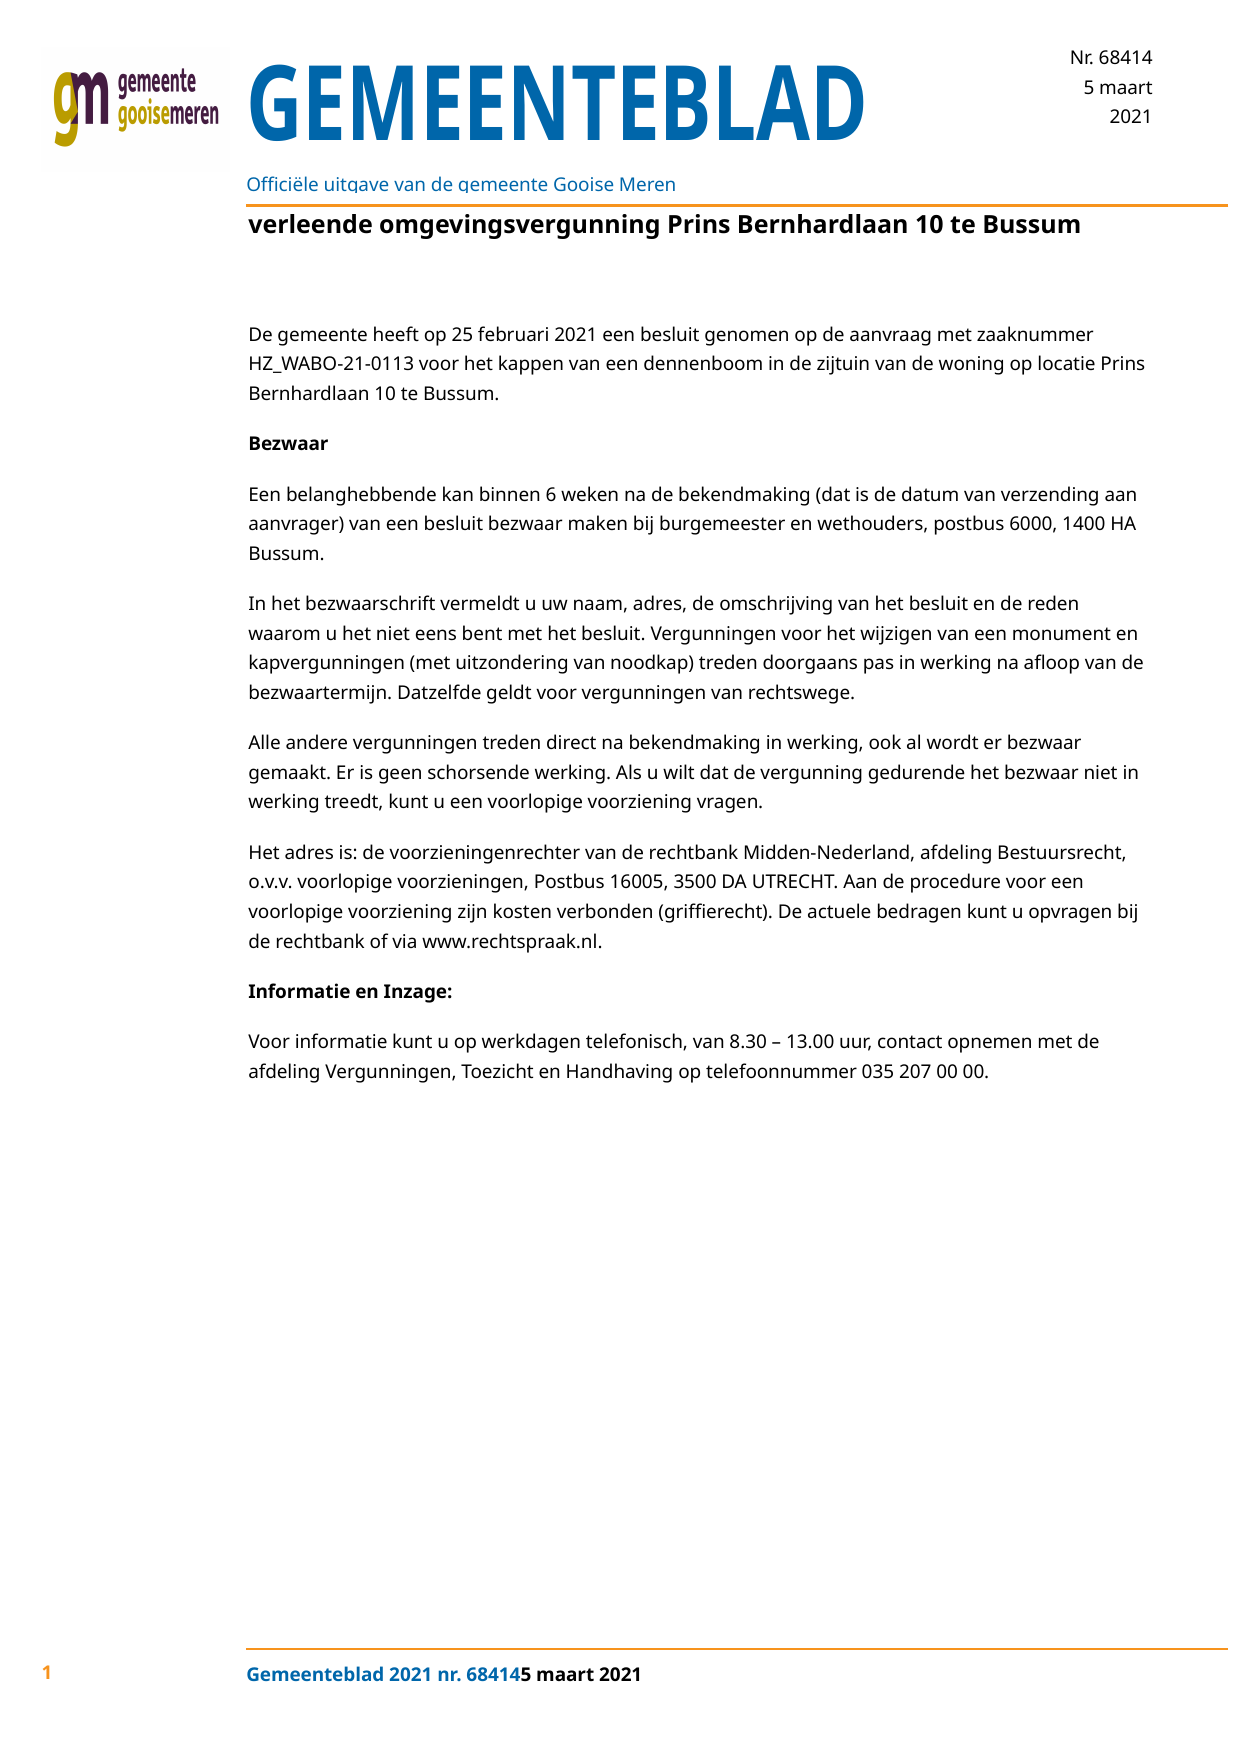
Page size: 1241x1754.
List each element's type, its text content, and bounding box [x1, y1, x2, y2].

text Het adres is: de voorzieningenrechter van de rechtbank Midden-Nederland, afdeling Bestuursrecht, o.v.v. voorlopige voorzieningen, Postbus 16005, 3500 DA UTRECHT. Aan de procedure voor een voorlopige voorziening zijn kosten verbonden (griffierecht). De actuele bedragen kunt u opvragen bij de rechtbank of via www.rechtspraak.nl. [248, 839, 1152, 953]
text verleende omgevingsvergunning Prins Bernhardlaan 10 te Bussum [248, 207, 1152, 241]
text In het bezwaarschrift vermeldt u uw naam, adres, de omschrijving van het besluit en de reden waarom u het niet eens bent met het besluit. Vergunningen voor het wijzigen van een monument en kapvergunningen (met uitzondering van noodkap) treden doorgaans pas in werking na afloop van de bezwaartermijn. Datzelfde geldt voor vergunningen van rechtswege. [248, 590, 1152, 705]
text Een belanghebbende kan binnen 6 weken na de bekendmaking (dat is de datum van verzending aan aanvrager) van een besluit bezwaar maken bij burgemeester en wethouders, postbus 6000, 1400 HA Bussum. [248, 481, 1152, 566]
text Bezwaar [248, 430, 1152, 456]
text Alle andere vergunningen treden direct na bekendmaking in werking, ook al wordt er bezwaar gemaakt. Er is geen schorsende werking. Als u wilt dat de vergunning gedurende het bezwaar niet in werking treedt, kunt u een voorlopige voorziening vragen. [248, 729, 1152, 814]
text De gemeente heeft op 25 februari 2021 een besluit genomen op de aanvraag met zaaknummer HZ_WABO-21-0113 voor het kappen van een dennenboom in de zijtuin van de woning op locatie Prins Bernhardlaan 10 te Bussum. [248, 321, 1152, 406]
picture [41, 47, 231, 172]
text Voor informatie kunt u op werkdagen telefonisch, van 8.30 – 13.00 uur, contact opnemen met de afdeling Vergunningen, Toezicht en Handhaving op telefoonnummer 035 207 00 00. [248, 1029, 1152, 1084]
text Informatie en Inzage: [248, 978, 1152, 1004]
